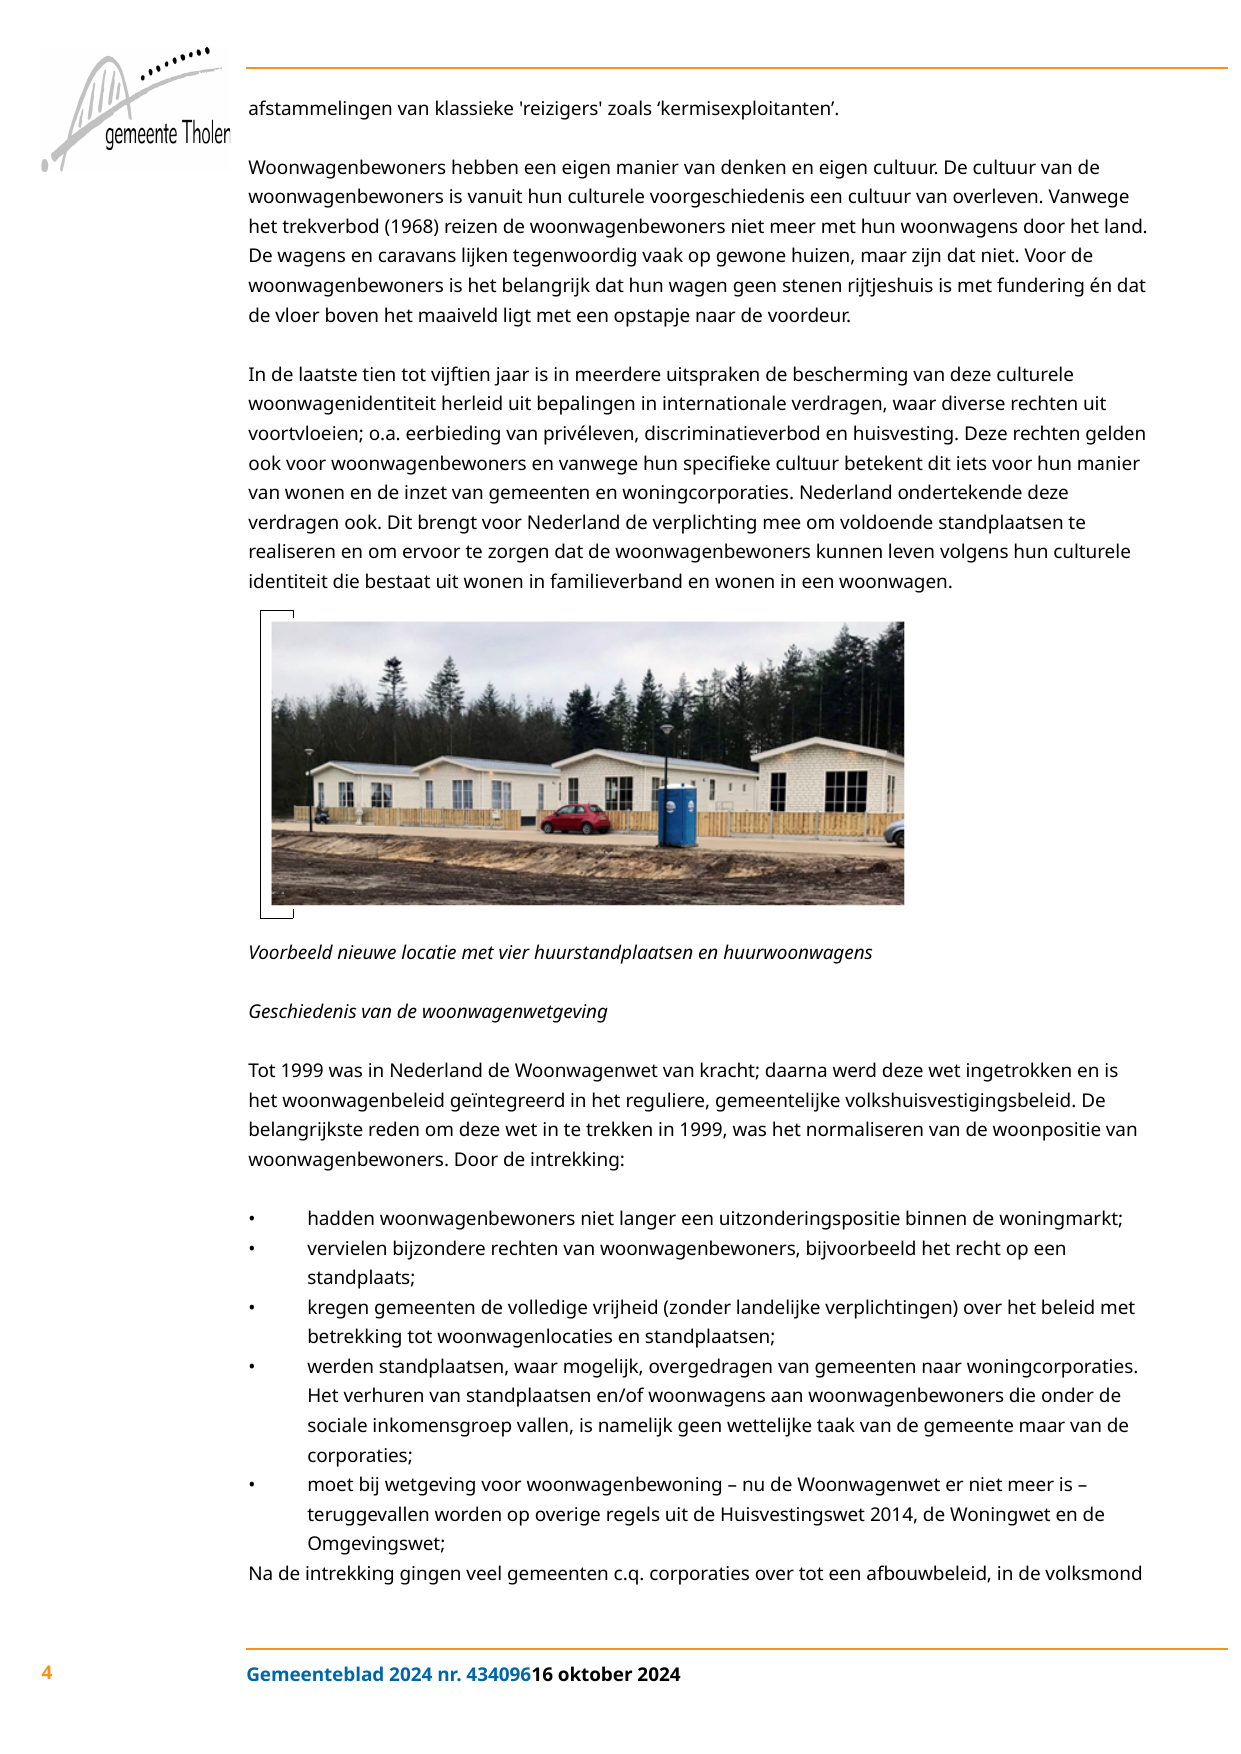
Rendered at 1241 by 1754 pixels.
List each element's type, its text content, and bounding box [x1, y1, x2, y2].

picture [268, 618, 913, 909]
list vervielen bijzondere rechten van woonwagenbewoners, bijvoorbeeld het recht op een standplaats; [248, 1235, 1152, 1290]
text Geschiedenis van de woonwagenwetgeving [248, 998, 1152, 1024]
text Voorbeeld nieuwe locatie met vier huurstandplaatsen en huurwoonwagens [248, 939, 1152, 964]
picture [41, 47, 231, 172]
list hadden woonwagenbewoners niet langer een uitzonderingspositie binnen de woningmarkt; [248, 1205, 1152, 1231]
text Woonwagenbewoners hebben een eigen manier van denken en eigen cultuur. De cultuur van de woonwagenbewoners is vanuit hun culturele voorgeschiedenis een cultuur van overleven. Vanwege het trekverbod (1968) reizen de woonwagenbewoners niet meer met hun woonwagens door het land. De wagens en caravans lijken tegenwoordig vaak op gewone huizen, maar zijn dat niet. Voor de woonwagenbewoners is het belangrijk dat hun wagen geen stenen rijtjeshuis is met fundering én dat de vloer boven het maaiveld ligt met een opstapje naar de voordeur. [248, 154, 1152, 328]
text Na de intrekking gingen veel gemeenten c.q. corporaties over tot een afbouwbeleid, in de volksmond [248, 1560, 1152, 1586]
text Tot 1999 was in Nederland de Woonwagenwet van kracht; daarna werd deze wet ingetrokken en is het woonwagenbeleid geïntegreerd in het reguliere, gemeentelijke volkshuisvestigingsbeleid. De belangrijkste reden om deze wet in te trekken in 1999, was het normaliseren van de woonpositie van woonwagenbewoners. Door de intrekking: [248, 1057, 1152, 1172]
list kregen gemeenten de volledige vrijheid (zonder landelijke verplichtingen) over het beleid met betrekking tot woonwagenlocaties en standplaatsen; [248, 1294, 1152, 1349]
list moet bij wetgeving voor woonwagenbewoning – nu de Woonwagenwet er niet meer is –teruggevallen worden op overige regels uit de Huisvestingswet 2014, de Woningwet en de Omgevingswet; [248, 1471, 1152, 1556]
list werden standplaatsen, waar mogelijk, overgedragen van gemeenten naar woningcorporaties. Het verhuren van standplaatsen en/of woonwagens aan woonwagenbewoners die onder de sociale inkomensgroep vallen, is namelijk geen wettelijke taak van de gemeente maar van de corporaties; [248, 1353, 1152, 1467]
text afstammelingen van klassieke 'reizigers' zoals ‘kermisexploitanten’. [248, 95, 1152, 121]
text In de laatste tien tot vijftien jaar is in meerdere uitspraken de bescherming van deze culturele woonwagenidentiteit herleid uit bepalingen in internationale verdragen, waar diverse rechten uit voortvloeien; o.a. eerbieding van privéleven, discriminatieverbod en huisvesting. Deze rechten gelden ook voor woonwagenbewoners en vanwege hun specifieke cultuur betekent dit iets voor hun manier van wonen en de inzet van gemeenten en woningcorporaties. Nederland ondertekende deze verdragen ook. Dit brengt voor Nederland de verplichting mee om voldoende standplaatsen te realiseren en om ervoor te zorgen dat de woonwagenbewoners kunnen leven volgens hun culturele identiteit die bestaat uit wonen in familieverband en wonen in een woonwagen. [248, 361, 1152, 594]
